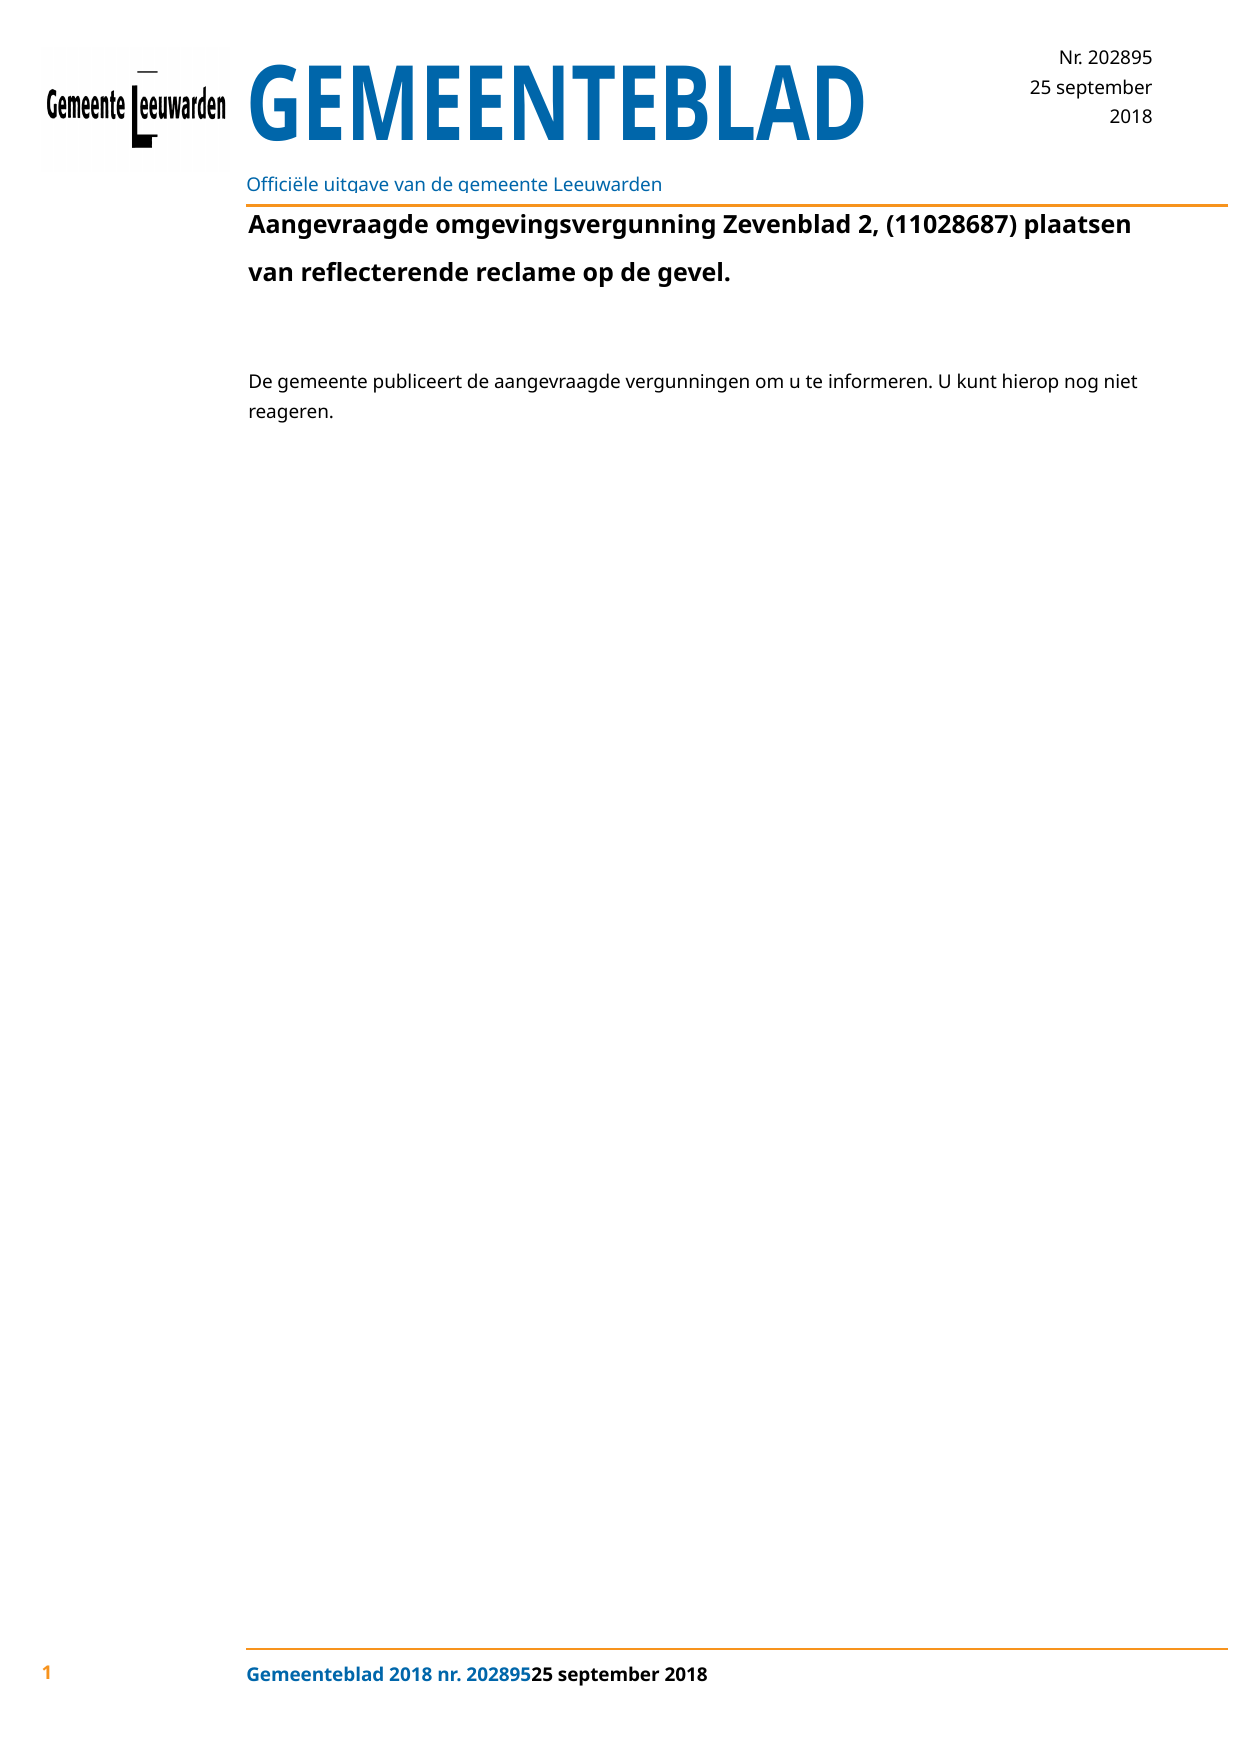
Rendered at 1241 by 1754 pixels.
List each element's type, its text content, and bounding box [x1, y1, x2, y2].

text De gemeente publiceert de aangevraagde vergunningen om u te informeren. U kunt hierop nog niet reageren. [248, 368, 1152, 424]
text Aangevraagde omgevingsvergunning Zevenblad 2, (11028687) plaatsen van reflecterende reclame op de gevel. [248, 207, 1152, 288]
picture [41, 47, 231, 172]
